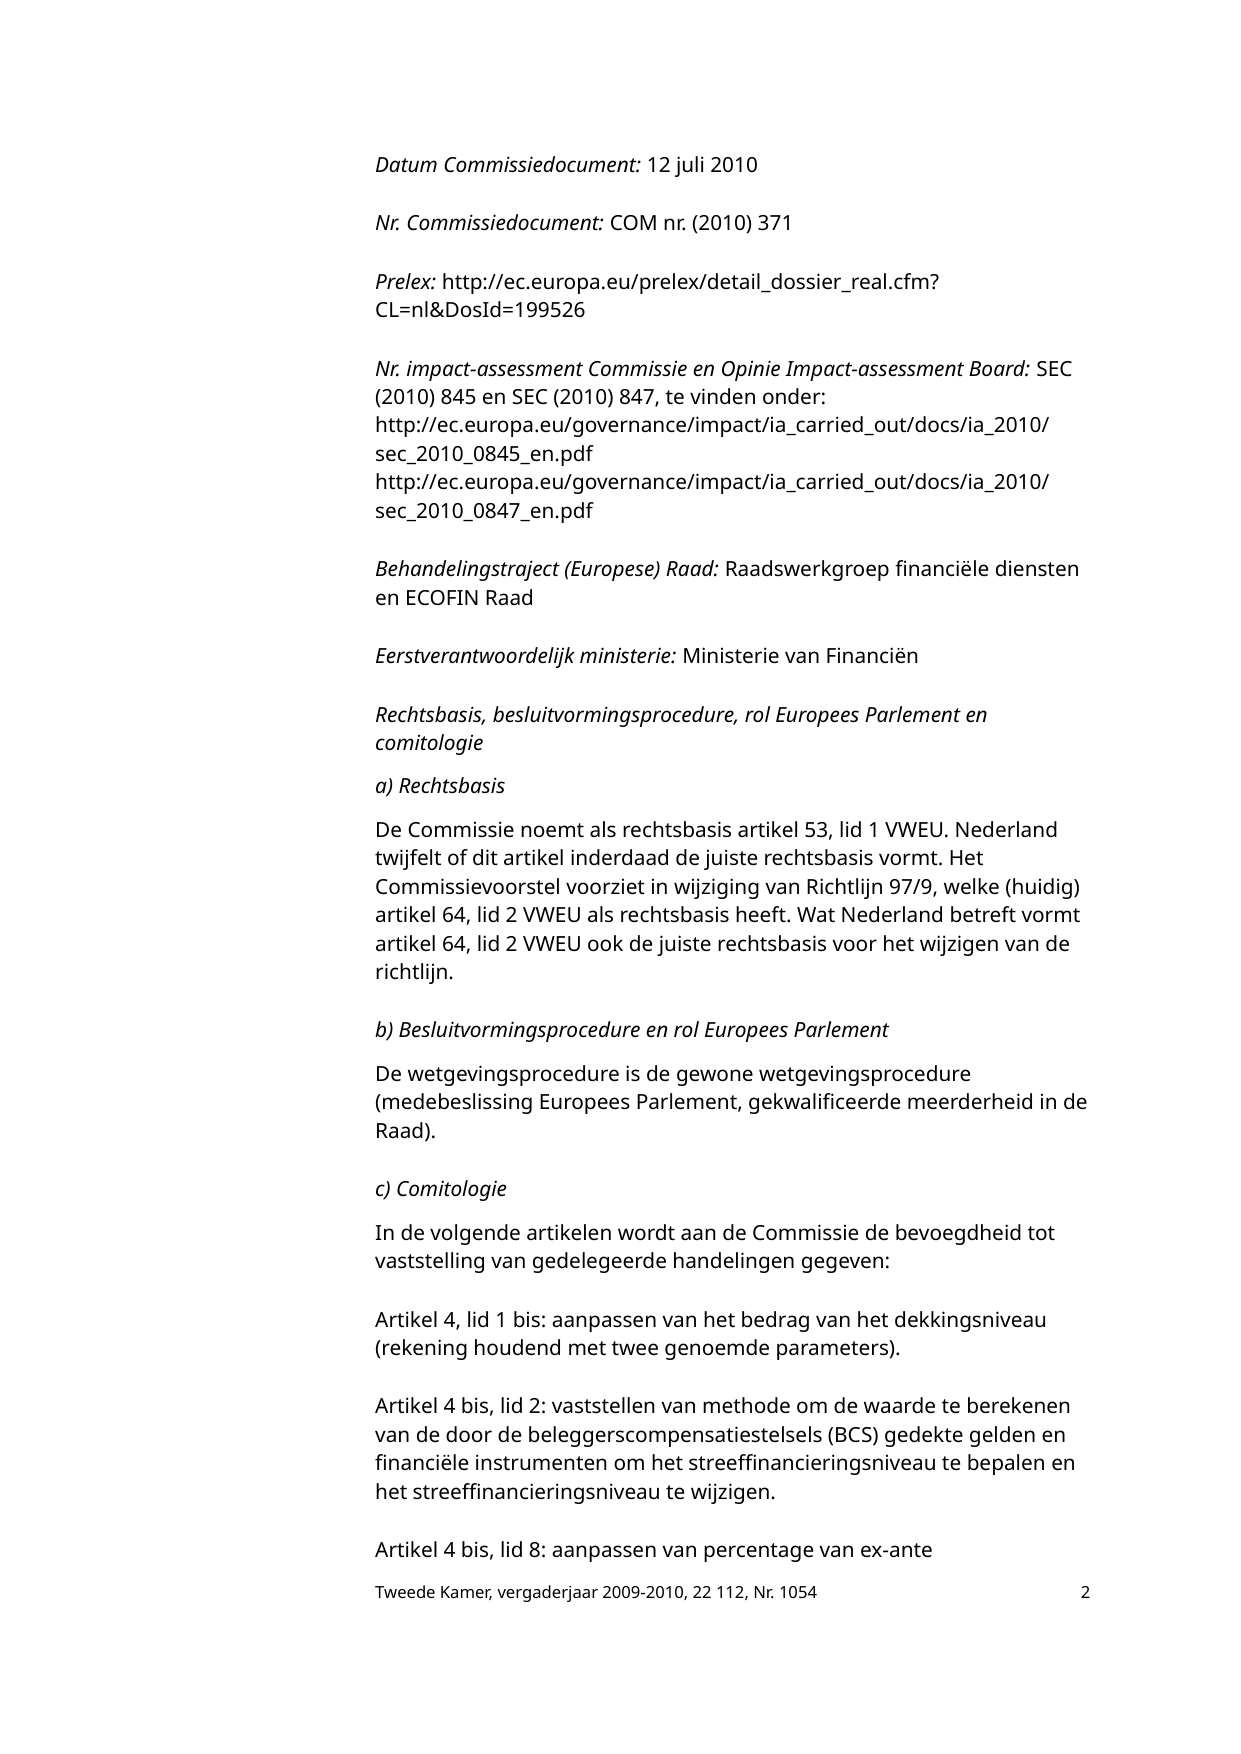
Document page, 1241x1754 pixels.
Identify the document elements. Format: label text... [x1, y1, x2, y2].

text b) Besluitvormingsprocedure en rol Europees Parlement [375, 1016, 1090, 1044]
text In de volgende artikelen wordt aan de Commissie de bevoegdheid tot vaststelling van gedelegeerde handelingen gegeven: [375, 1218, 1090, 1275]
text Artikel 4, lid 1 bis: aanpassen van het bedrag van het dekkingsniveau (rekening houdend met twee genoemde parameters). [375, 1305, 1090, 1362]
text Eerstverantwoordelijk ministerie: Ministerie van Financiën [375, 641, 1090, 670]
text a) Rechtsbasis [375, 772, 1090, 800]
text Nr. Commissiedocument: COM nr. (2010) 371 [375, 208, 1090, 237]
text http://ec.europa.eu/governance/impact/ia_carried_out/docs/ia_2010/sec_2010_0847_en.pdf [375, 467, 1090, 524]
text http://ec.europa.eu/governance/impact/ia_carried_out/docs/ia_2010/sec_2010_0845_en.pdf [375, 411, 1090, 467]
text Datum Commissiedocument: 12 juli 2010 [375, 150, 1090, 178]
text De Commissie noemt als rechtsbasis artikel 53, lid 1 VWEU. Nederland twijfelt of dit artikel inderdaad de juiste rechtsbasis vormt. Het Commissievoorstel voorziet in wijziging van Richtlijn 97/9, welke (huidig) artikel 64, lid 2 VWEU als rechtsbasis heeft. Wat Nederland betreft vormt artikel 64, lid 2 VWEU ook de juiste rechtsbasis voor het wijzigen van de richtlijn. [375, 815, 1090, 986]
text De wetgevingsprocedure is de gewone wetgevingsprocedure (medebeslissing Europees Parlement, gekwalificeerde meerderheid in de Raad). [375, 1059, 1090, 1144]
text Artikel 4 bis, lid 8: aanpassen van percentage van ex-ante [375, 1535, 1090, 1564]
text Nr. impact-assessment Commissie en Opinie Impact-assessment Board: SEC (2010) 845 en SEC (2010) 847, te vinden onder: [375, 354, 1090, 411]
text c) Comitologie [375, 1174, 1090, 1203]
text Prelex: http://ec.europa.eu/prelex/detail_dossier_real.cfm?CL=nl&DosId=199526 [375, 267, 1090, 324]
text Behandelingstraject (Europese) Raad: Raadswerkgroep financiële diensten en ECOFIN Raad [375, 554, 1090, 611]
text Artikel 4 bis, lid 2: vaststellen van methode om de waarde te berekenen van de door de beleggerscompensatiestelsels (BCS) gedekte gelden en financiële instrumenten om het streeffinancieringsniveau te bepalen en het streeffinancieringsniveau te wijzigen. [375, 1392, 1090, 1505]
text Rechtsbasis, besluitvormingsprocedure, rol Europees Parlement en comitologie [375, 700, 1090, 757]
